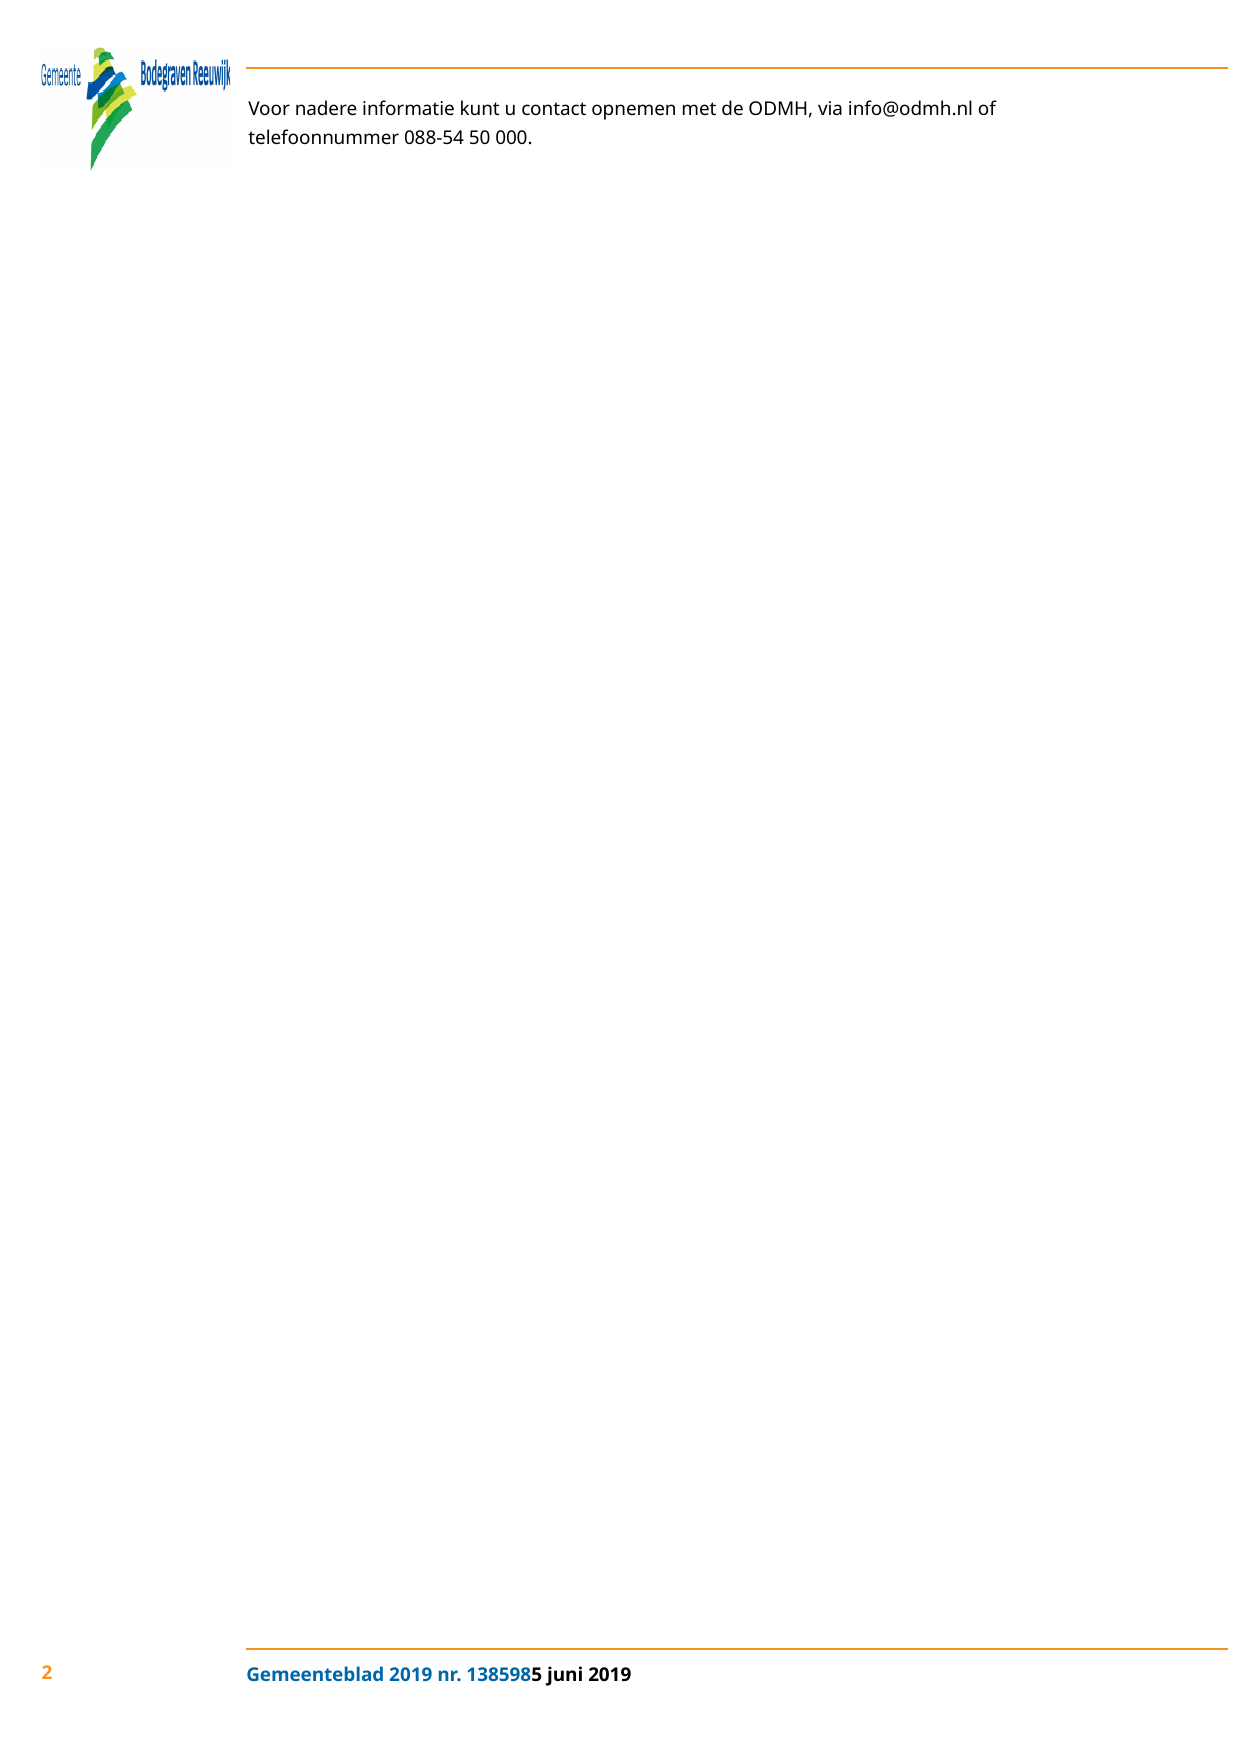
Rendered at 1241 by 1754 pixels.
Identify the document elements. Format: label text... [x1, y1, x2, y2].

picture [41, 47, 231, 172]
text Voor nadere informatie kunt u contact opnemen met de ODMH, via info@odmh.nl of telefoonnummer 088-54 50 000. [248, 95, 1152, 150]
